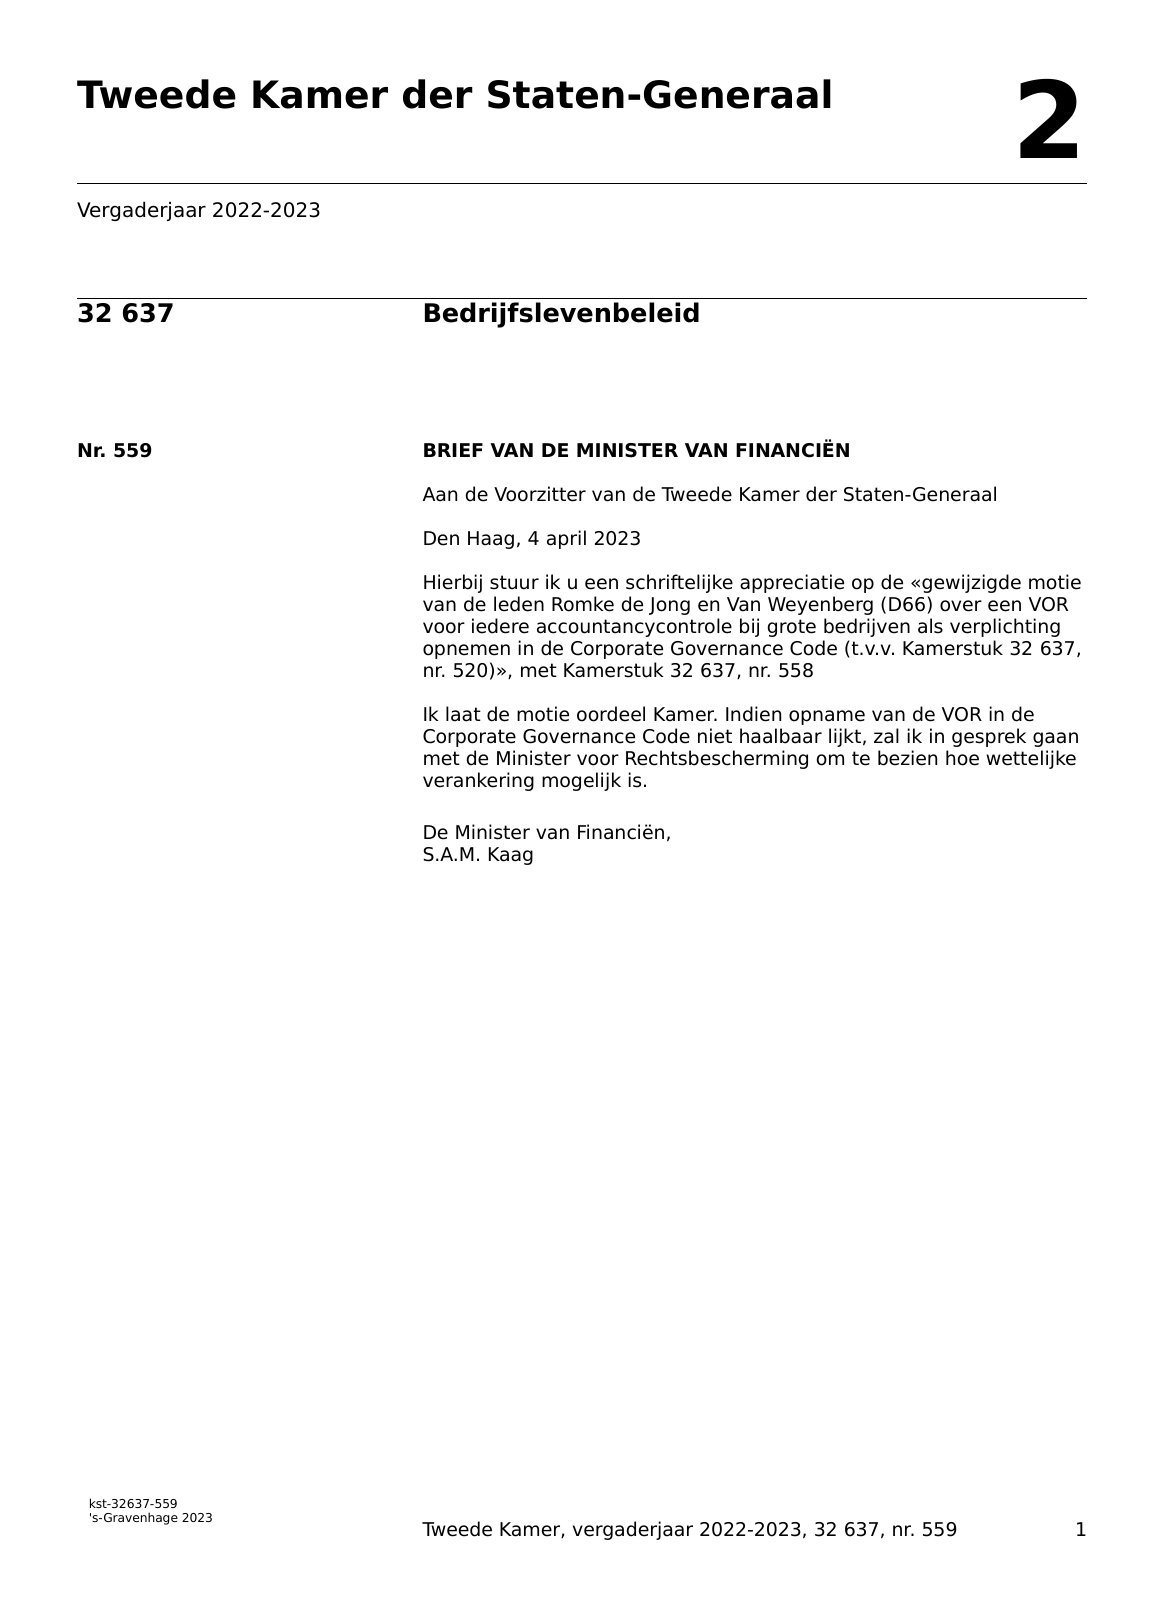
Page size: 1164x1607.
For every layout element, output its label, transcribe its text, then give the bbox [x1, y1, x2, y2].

table_header 2 [886, 59, 1087, 183]
subtitle Nr. 559 BRIEF VAN DE MINISTER VAN FINANCIËN [77, 440, 1087, 462]
text Den Haag, 4 april 2023 [422, 528, 1087, 550]
text kst-32637-559 [88, 1497, 323, 1511]
text De Minister van Financiën, S.A.M. Kaag [422, 822, 1087, 866]
table_cell Vergaderjaar 2022-2023 [77, 184, 1087, 298]
text 's-Gravenhage 2023 [88, 1511, 323, 1525]
text Hierbij stuur ik u een schriftelijke appreciatie op de «gewijzigde motie van de leden Romke de Jong en Van Weyenberg (D66) over een VOR voor iedere accountancycontrole bij grote bedrijven als verplichting opnemen in de Corporate Governance Code (t.v.v. Kamerstuk 32 637, nr. 520)», met Kamerstuk 32 637, nr. 558 [422, 572, 1087, 682]
subtitle 32 637 Bedrijfslevenbeleid [77, 299, 1087, 329]
text Ik laat de motie oordeel Kamer. Indien opname van de VOR in de Corporate Governance Code niet haalbaar lijkt, zal ik in gesprek gaan met de Minister voor Rechtsbescherming om te bezien hoe wettelijke verankering mogelijk is. [422, 704, 1087, 792]
text Aan de Voorzitter van de Tweede Kamer der Staten-Generaal [422, 484, 1087, 506]
table_header Tweede Kamer der Staten-Generaal [77, 59, 886, 183]
